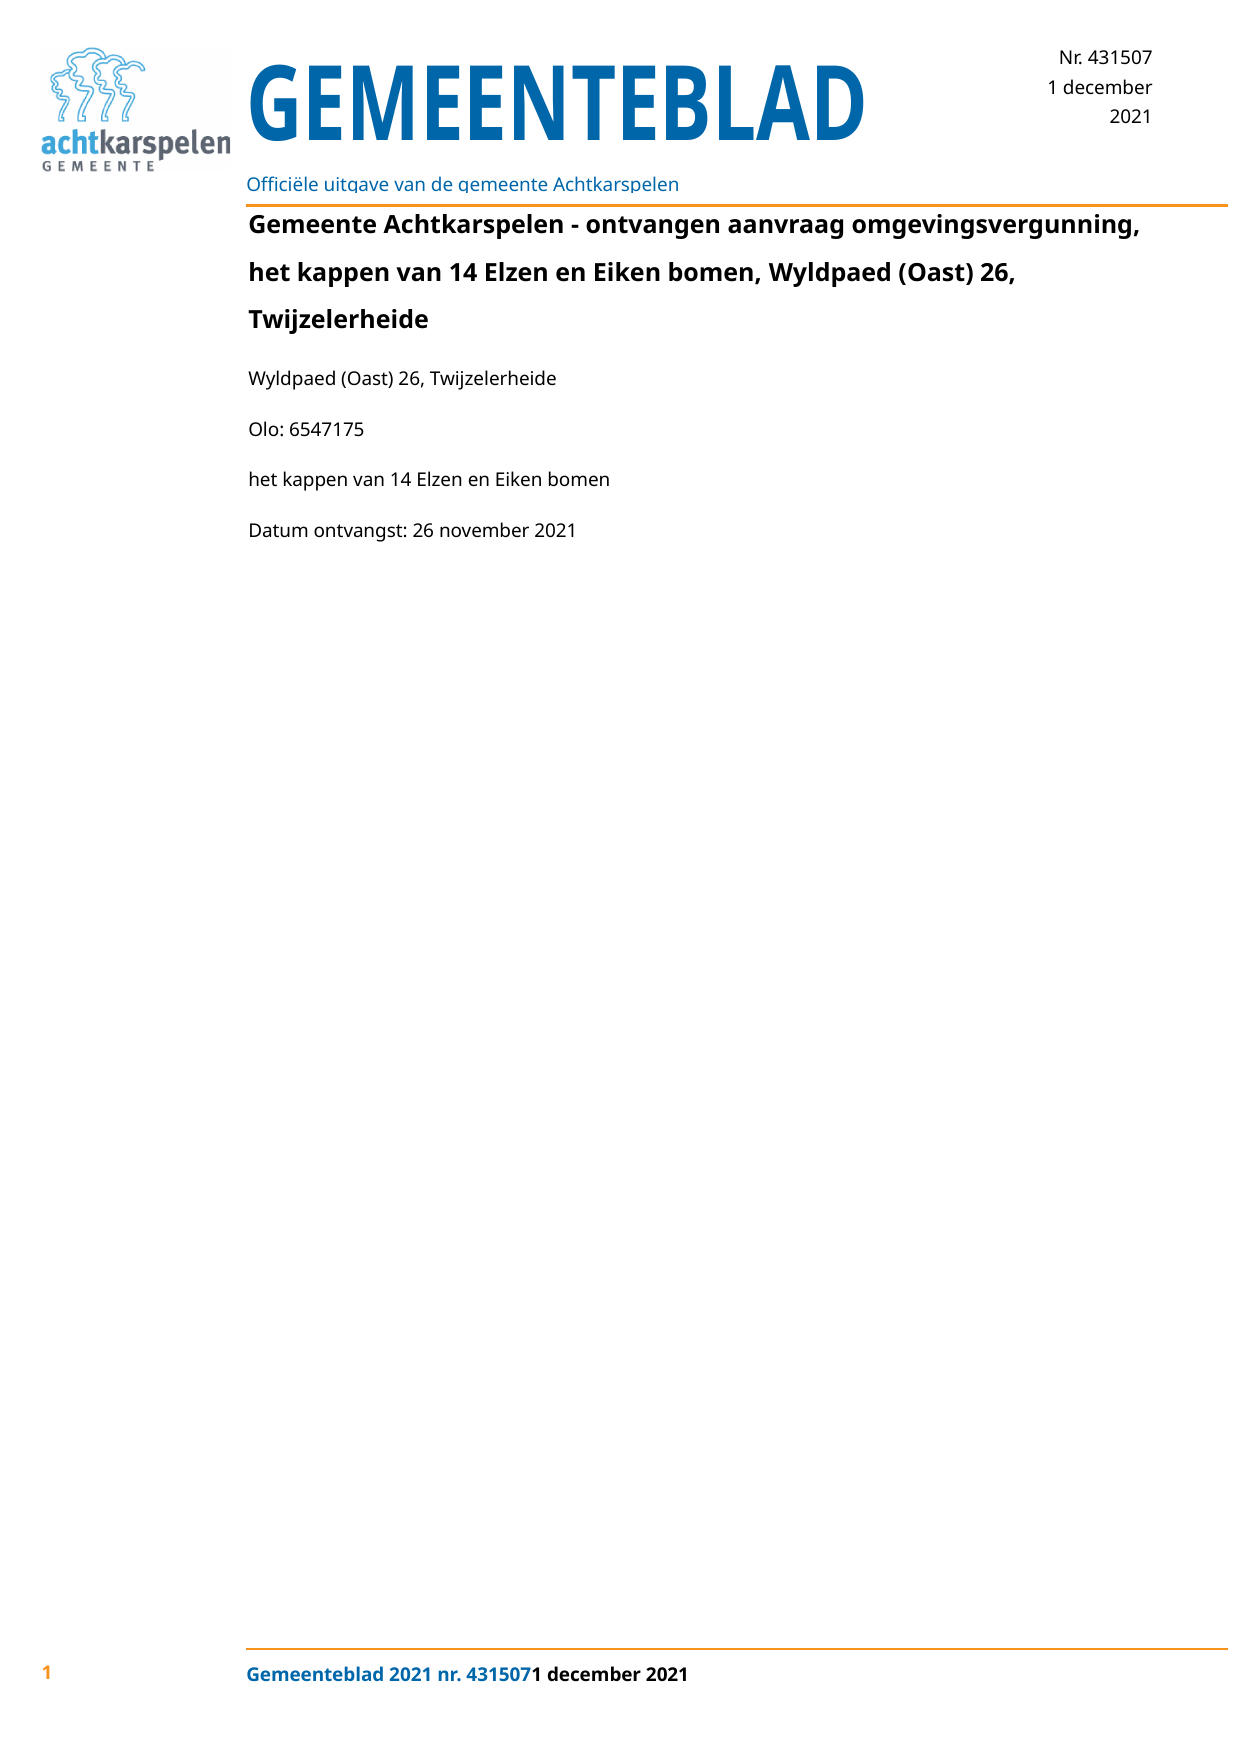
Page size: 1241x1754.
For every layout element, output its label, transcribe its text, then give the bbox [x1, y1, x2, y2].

text Olo: 6547175 [248, 416, 1152, 442]
text Gemeente Achtkarspelen - ontvangen aanvraag omgevingsvergunning, het kappen van 14 Elzen en Eiken bomen, Wyldpaed (Oast) 26, Twijzelerheide [248, 207, 1152, 336]
text het kappen van 14 Elzen en Eiken bomen [248, 466, 1152, 492]
text Datum ontvangst: 26 november 2021 [248, 517, 1152, 542]
picture [41, 47, 231, 172]
text Wyldpaed (Oast) 26, Twijzelerheide [248, 366, 1152, 391]
